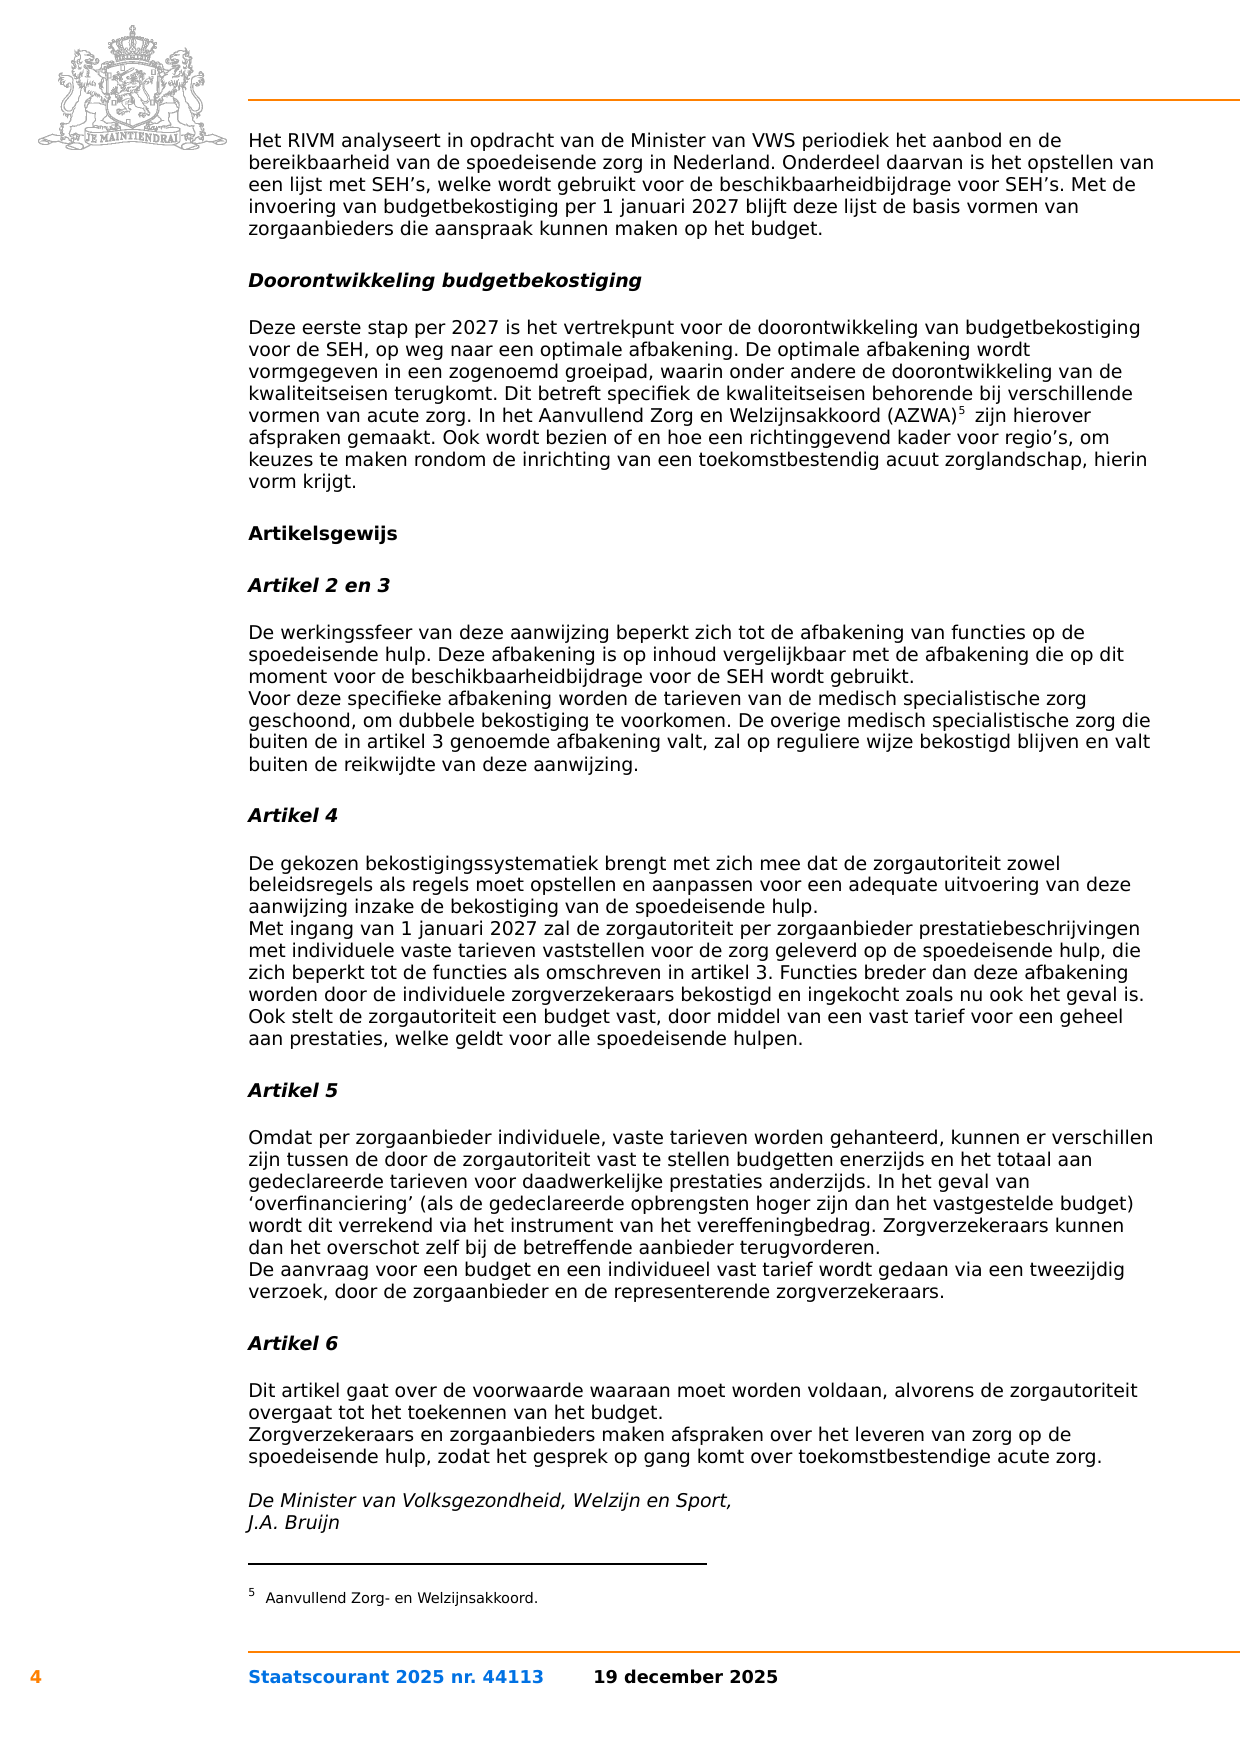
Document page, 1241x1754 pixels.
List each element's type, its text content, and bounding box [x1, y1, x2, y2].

text De aanvraag voor een budget en een individueel vast tarief wordt gedaan via een tweezijdig verzoek, door de zorgaanbieder en de representerende zorgverzekeraars. [248, 1259, 1163, 1303]
text De werkingssfeer van deze aanwijzing beperkt zich tot de afbakening van functies op de spoedeisende hulp. Deze afbakening is op inhoud vergelijkbaar met de afbakening die op dit moment voor de beschikbaarheidbijdrage voor de SEH wordt gebruikt. [248, 622, 1163, 687]
subtitle Artikel 5 [248, 1080, 1163, 1102]
text Deze eerste stap per 2027 is het vertrekpunt voor de doorontwikkeling van budgetbekostiging voor de SEH, op weg naar een optimale afbakening. De optimale afbakening wordt vormgegeven in een zogenoemd groeipad, waarin onder andere de doorontwikkeling van de kwaliteitseisen terugkomt. Dit betreft specifiek de kwaliteitseisen behorende bij verschillende vormen van acute zorg. In het Aanvullend Zorg en Welzijnsakkoord (AZWA) zijn hierover afspraken gemaakt. Ook wordt bezien of en hoe een richtinggevend kader voor regio’s, om keuzes te maken rondom de inrichting van een toekomstbestendig acuut zorglandschap, hierin vorm krijgt. [248, 317, 1163, 493]
text De Minister van Volksgezondheid, Welzijn en Sport, J.A. Bruijn [248, 1490, 1163, 1534]
text Zorgverzekeraars en zorgaanbieders maken afspraken over het leveren van zorg op de spoedeisende hulp, zodat het gesprek op gang komt over toekomstbestendige acute zorg. [248, 1424, 1163, 1468]
subtitle Doorontwikkeling budgetbekostiging [248, 270, 1163, 292]
subtitle Artikel 4 [248, 805, 1163, 827]
text Voor deze specifieke afbakening worden de tarieven van de medisch specialistische zorg geschoond, om dubbele bekostiging te voorkomen. De overige medisch specialistische zorg die buiten de in artikel 3 genoemde afbakening valt, zal op reguliere wijze bekostigd blijven en valt buiten de reikwijdte van deze aanwijzing. [248, 687, 1163, 775]
text Aanvullend Zorg- en Welzijnsakkoord. [248, 1586, 1163, 1608]
text Dit artikel gaat over de voorwaarde waaraan moet worden voldaan, alvorens de zorgautoriteit overgaat tot het toekennen van het budget. [248, 1380, 1163, 1424]
subtitle Artikel 2 en 3 [248, 574, 1163, 597]
picture [38, 25, 227, 150]
text Omdat per zorgaanbieder individuele, vaste tarieven worden gehanteerd, kunnen er verschillen zijn tussen de door de zorgautoriteit vast te stellen budgetten enerzijds en het totaal aan gedeclareerde tarieven voor daadwerkelijke prestaties anderzijds. In het geval van ‘overfinanciering’ (als de gedeclareerde opbrengsten hoger zijn dan het vastgestelde budget) wordt dit verrekend via het instrument van het vereffeningbedrag. Zorgverzekeraars kunnen dan het overschot zelf bij de betreffende aanbieder terugvorderen. [248, 1127, 1163, 1259]
text Met ingang van 1 januari 2027 zal de zorgautoriteit per zorgaanbieder prestatiebeschrijvingen met individuele vaste tarieven vaststellen voor de zorg geleverd op de spoedeisende hulp, die zich beperkt tot de functies als omschreven in artikel 3. Functies breder dan deze afbakening worden door de individuele zorgverzekeraars bekostigd en ingekocht zoals nu ook het geval is. [248, 918, 1163, 1006]
text De gekozen bekostigingssystematiek brengt met zich mee dat de zorgautoriteit zowel beleidsregels als regels moet opstellen en aanpassen voor een adequate uitvoering van deze aanwijzing inzake de bekostiging van de spoedeisende hulp. [248, 852, 1163, 918]
subtitle Artikelsgewijs [248, 523, 1163, 544]
text Het RIVM analyseert in opdracht van de Minister van VWS periodiek het aanbod en de bereikbaarheid van de spoedeisende zorg in Nederland. Onderdeel daarvan is het opstellen van een lijst met SEH’s, welke wordt gebruikt voor de beschikbaarheidbijdrage voor SEH’s. Met de invoering van budgetbekostiging per 1 januari 2027 blijft deze lijst de basis vormen van zorgaanbieders die aanspraak kunnen maken op het budget. [248, 130, 1163, 240]
text Ook stelt de zorgautoriteit een budget vast, door middel van een vast tarief voor een geheel aan prestaties, welke geldt voor alle spoedeisende hulpen. [248, 1006, 1163, 1050]
subtitle Artikel 6 [248, 1333, 1163, 1355]
